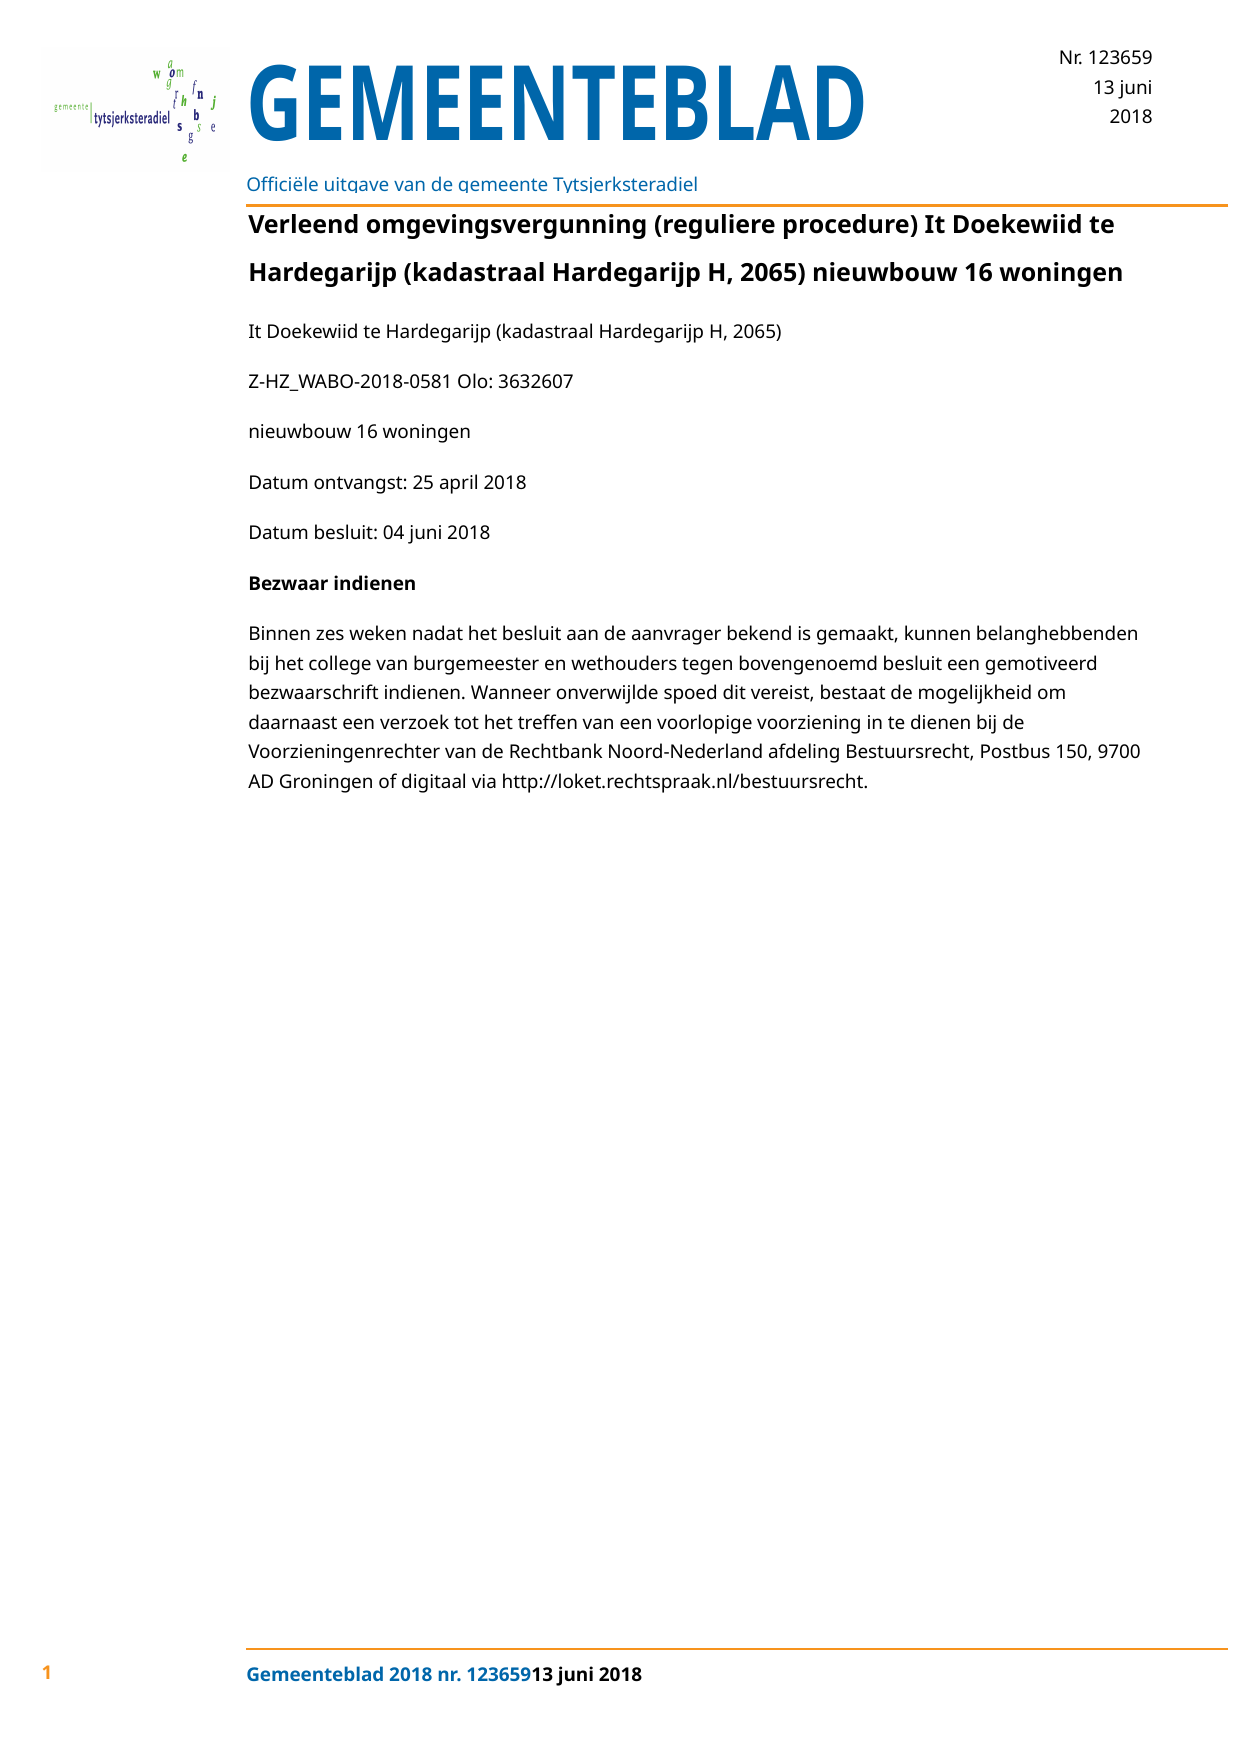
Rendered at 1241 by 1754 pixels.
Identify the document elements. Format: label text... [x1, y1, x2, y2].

text Bezwaar indienen [248, 570, 1152, 596]
picture [41, 47, 231, 172]
text nieuwbouw 16 woningen [248, 419, 1152, 444]
text Z-HZ_WABO-2018-0581 Olo: 3632607 [248, 368, 1152, 394]
text Datum ontvangst: 25 april 2018 [248, 469, 1152, 495]
text Verleend omgevingsvergunning (reguliere procedure) It Doekewiid te Hardegarijp (kadastraal Hardegarijp H, 2065) nieuwbouw 16 woningen [248, 207, 1152, 288]
text Binnen zes weken nadat het besluit aan de aanvrager bekend is gemaakt, kunnen belanghebbenden bij het college van burgemeester en wethouders tegen bovengenoemd besluit een gemotiveerd bezwaarschrift indienen. Wanneer onverwijlde spoed dit vereist, bestaat de mogelijkheid om daarnaast een verzoek tot het treffen van een voorlopige voorziening in te dienen bij de Voorzieningenrechter van de Rechtbank Noord-Nederland afdeling Bestuursrecht, Postbus 150, 9700 AD Groningen of digitaal via http://loket.rechtspraak.nl/bestuursrecht. [248, 620, 1152, 794]
text Datum besluit: 04 juni 2018 [248, 519, 1152, 545]
text It Doekewiid te Hardegarijp (kadastraal Hardegarijp H, 2065) [248, 318, 1152, 344]
